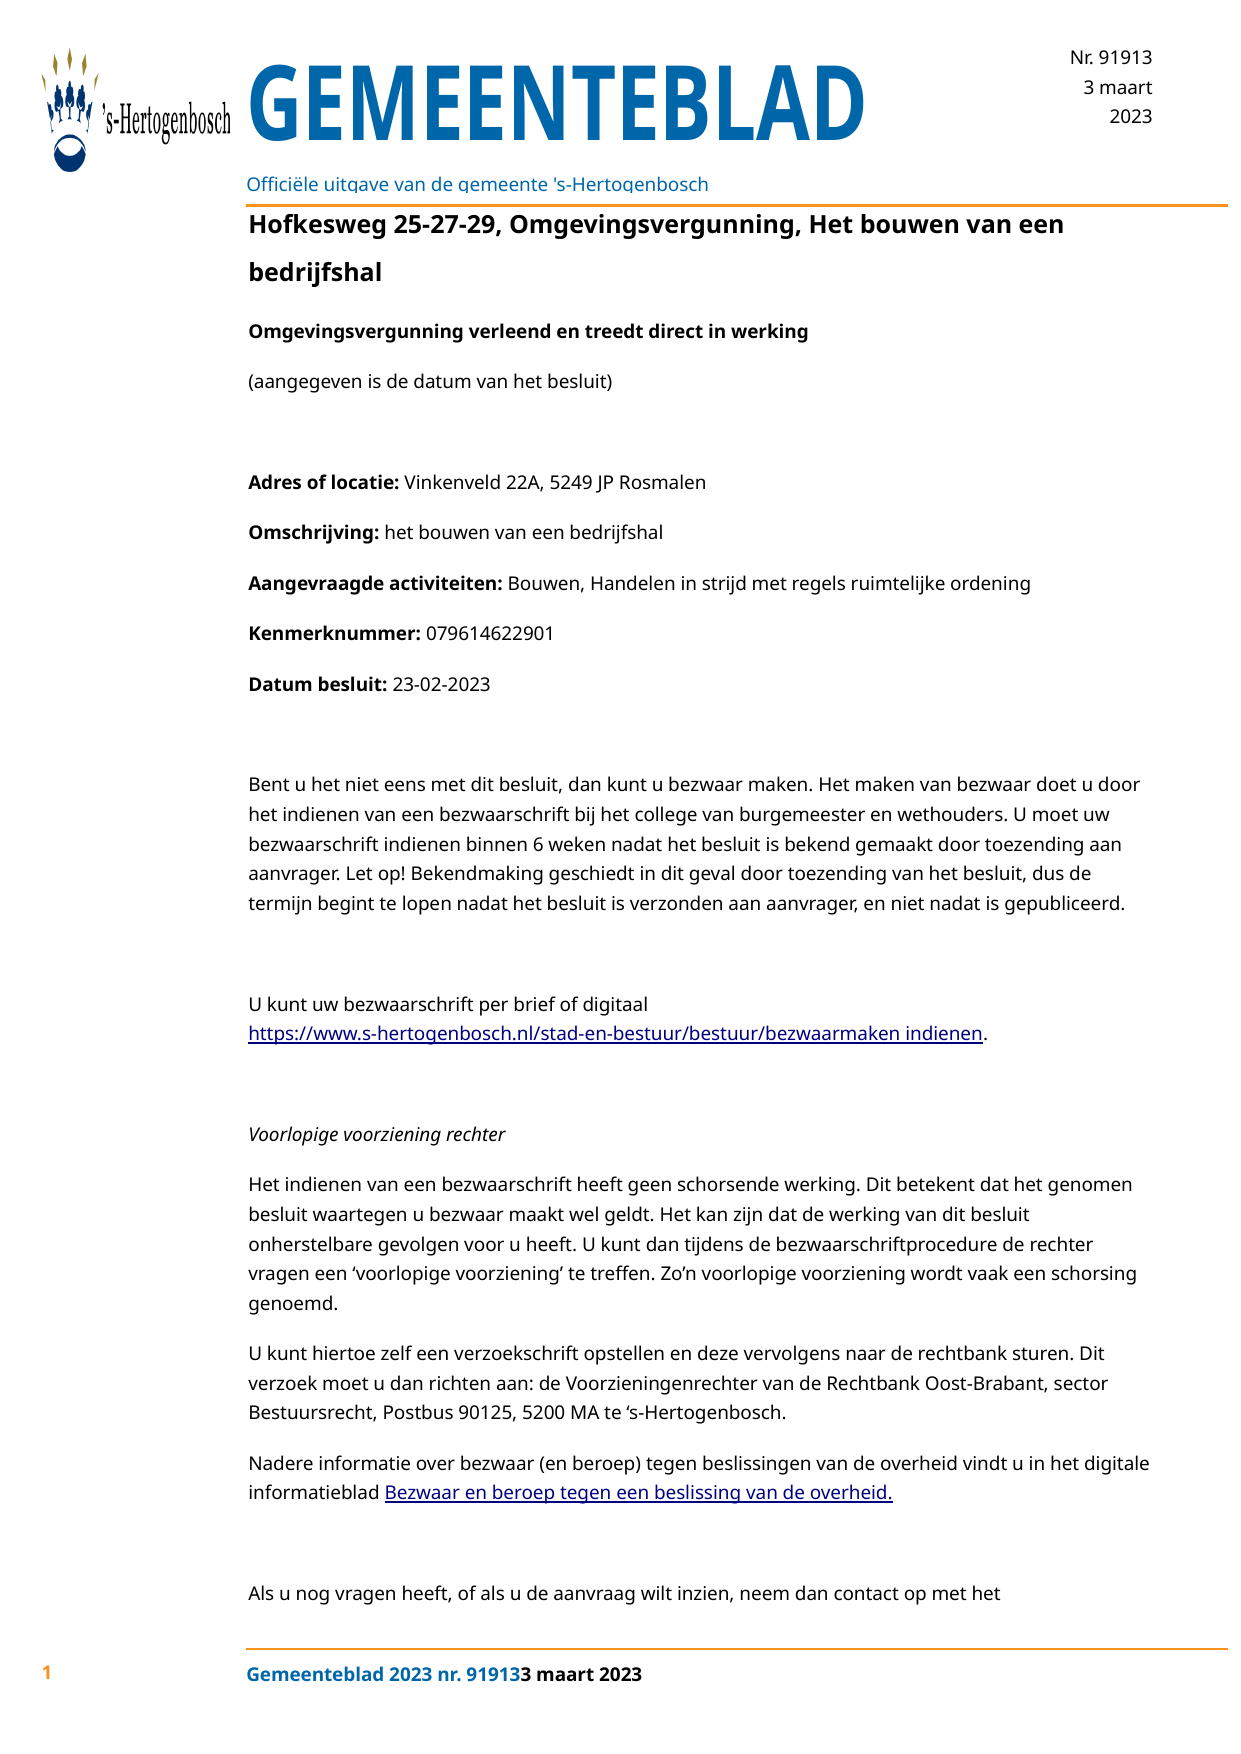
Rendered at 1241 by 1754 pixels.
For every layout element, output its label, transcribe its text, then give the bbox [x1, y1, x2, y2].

text Voorlopige voorziening rechter [248, 1121, 1152, 1147]
text Het indienen van een bezwaarschrift heeft geen schorsende werking. Dit betekent dat het genomen besluit waartegen u bezwaar maakt wel geldt. Het kan zijn dat de werking van dit besluit onherstelbare gevolgen voor u heeft. U kunt dan tijdens de bezwaarschriftprocedure de rechter vragen een ‘voorlopige voorziening’ te treffen. Zo’n voorlopige voorziening wordt vaak een schorsing genoemd. [248, 1172, 1152, 1316]
text Bent u het niet eens met dit besluit, dan kunt u bezwaar maken. Het maken van bezwaar doet u door het indienen van een bezwaarschrift bij het college van burgemeester en wethouders. U moet uw bezwaarschrift indienen binnen 6 weken nadat het besluit is bekend gemaakt door toezending aan aanvrager. Let op! Bekendmaking geschiedt in dit geval door toezending van het besluit, dus de termijn begint te lopen nadat het besluit is verzonden aan aanvrager, en niet nadat is gepubliceerd. [248, 772, 1152, 916]
text Nadere informatie over bezwaar (en beroep) tegen beslissingen van de overheid vindt u in het digitale informatieblad Bezwaar en beroep tegen een beslissing van de overheid. [248, 1450, 1152, 1505]
text Kenmerknummer: 079614622901 [248, 620, 1152, 646]
picture [41, 47, 231, 172]
text Als u nog vragen heeft, of als u de aanvraag wilt inzien, neem dan contact op met het [248, 1580, 1152, 1606]
text Aangevraagde activiteiten: Bouwen, Handelen in strijd met regels ruimtelijke ordening [248, 570, 1152, 596]
text Hofkesweg 25-27-29, Omgevingsvergunning, Het bouwen van een bedrijfshal [248, 207, 1152, 288]
text (aangegeven is de datum van het besluit) [248, 368, 1152, 394]
text U kunt uw bezwaarschrift per brief of digitaal https://www.s-hertogenbosch.nl/stad-en-bestuur/bestuur/bezwaarmaken indienen. [248, 991, 1152, 1046]
text Omgevingsvergunning verleend en treedt direct in werking [248, 318, 1152, 344]
text Adres of locatie: Vinkenveld 22A, 5249 JP Rosmalen [248, 469, 1152, 495]
text U kunt hiertoe zelf een verzoekschrift opstellen en deze vervolgens naar de rechtbank sturen. Dit verzoek moet u dan richten aan: de Voorzieningenrechter van de Rechtbank Oost-Brabant, sector Bestuursrecht, Postbus 90125, 5200 MA te ‘s-Hertogenbosch. [248, 1340, 1152, 1425]
text Omschrijving: het bouwen van een bedrijfshal [248, 519, 1152, 545]
text Datum besluit: 23-02-2023 [248, 671, 1152, 697]
